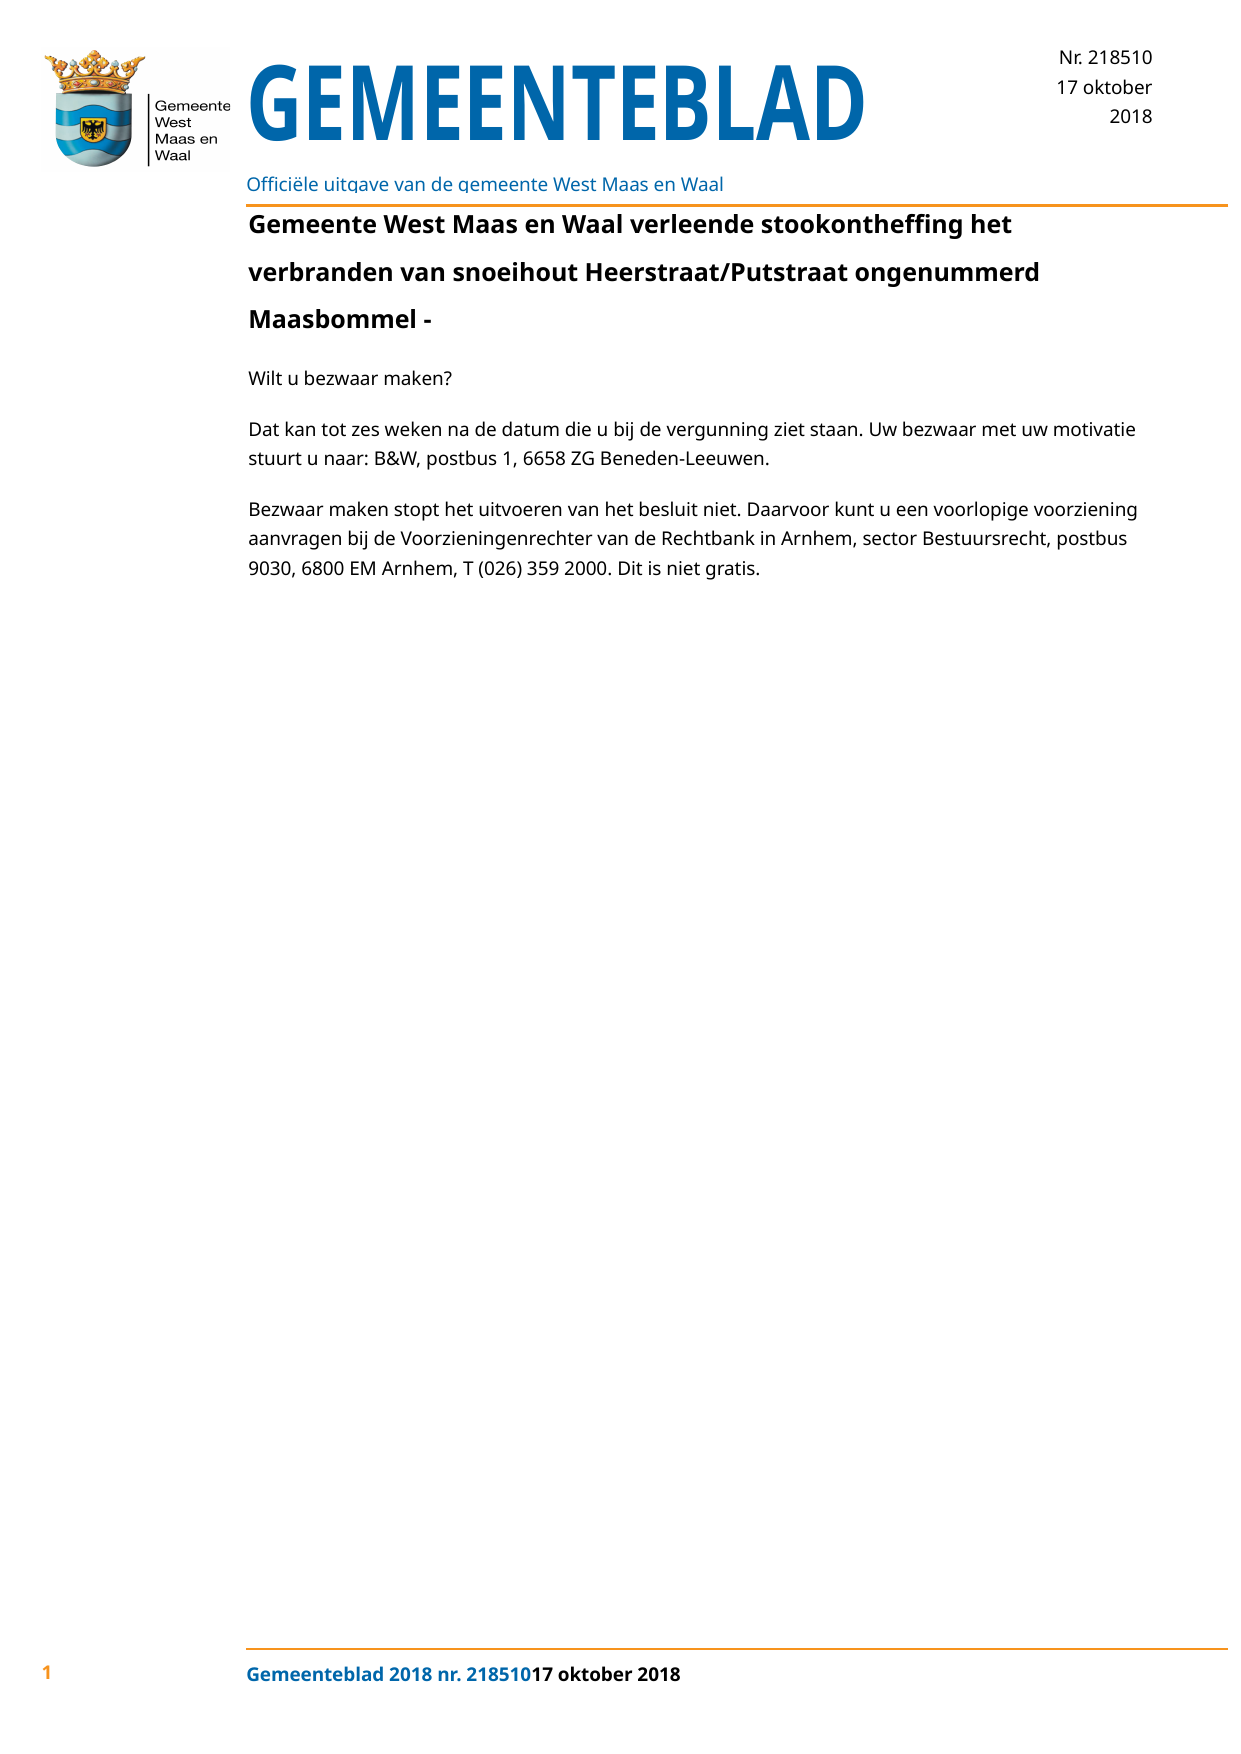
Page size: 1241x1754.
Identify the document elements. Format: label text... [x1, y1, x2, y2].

text Gemeente West Maas en Waal verleende stookontheffing het verbranden van snoeihout Heerstraat/Putstraat ongenummerd Maasbommel - [248, 207, 1152, 336]
picture [41, 47, 231, 172]
text Dat kan tot zes weken na de datum die u bij de vergunning ziet staan. Uw bezwaar met uw motivatie stuurt u naar: B&W, postbus 1, 6658 ZG Beneden-Leeuwen. [248, 416, 1152, 471]
text Wilt u bezwaar maken? [248, 366, 1152, 391]
text Bezwaar maken stopt het uitvoeren van het besluit niet. Daarvoor kunt u een voorlopige voorziening aanvragen bij de Voorzieningenrechter van de Rechtbank in Arnhem, sector Bestuursrecht, postbus 9030, 6800 EM Arnhem, T (026) 359 2000. Dit is niet gratis. [248, 496, 1152, 581]
